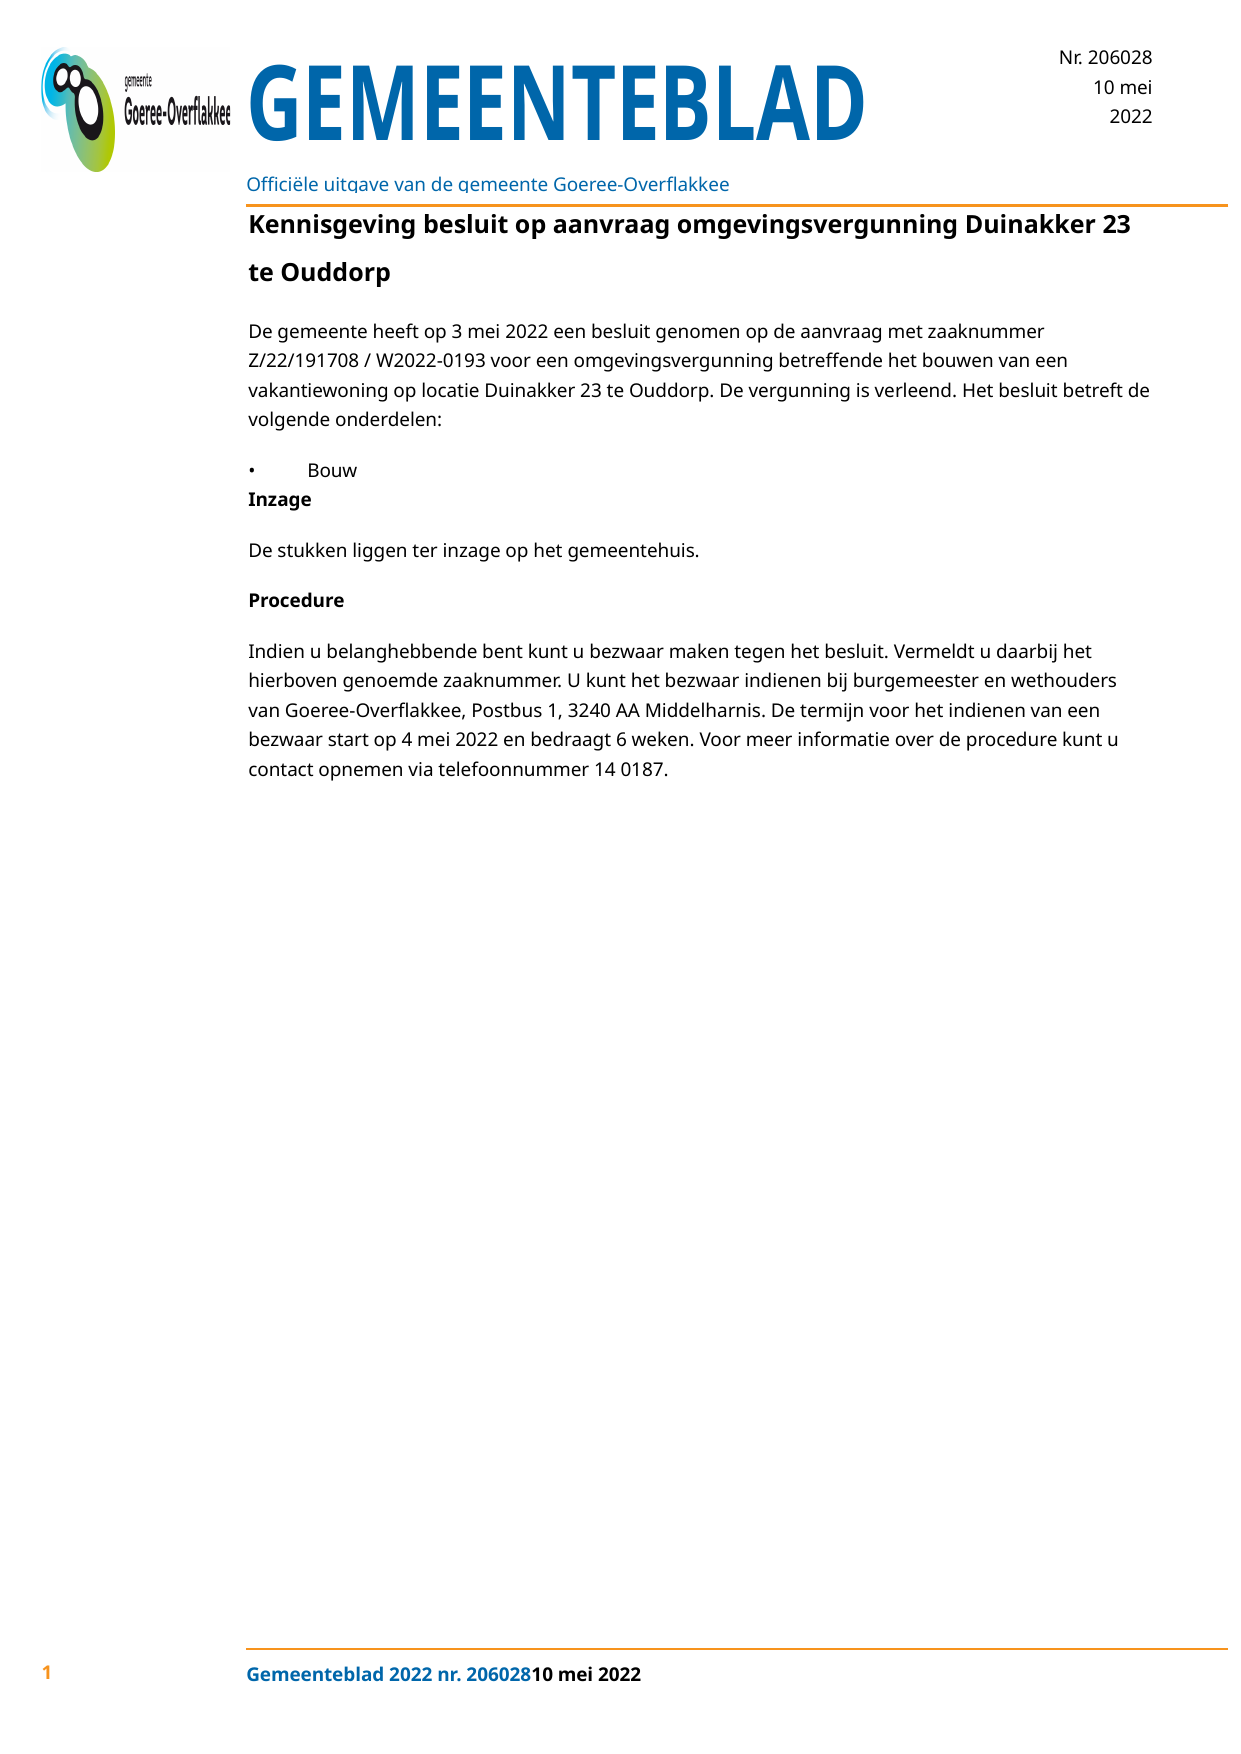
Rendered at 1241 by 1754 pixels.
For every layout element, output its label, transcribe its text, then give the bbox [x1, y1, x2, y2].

text Inzage [248, 487, 1152, 512]
list Bouw [248, 457, 1152, 483]
text De gemeente heeft op 3 mei 2022 een besluit genomen op de aanvraag met zaaknummer Z/22/191708 / W2022-0193 voor een omgevingsvergunning betreffende het bouwen van een vakantiewoning op locatie Duinakker 23 te Ouddorp. De vergunning is verleend. Het besluit betreft de volgende onderdelen: [248, 318, 1152, 432]
text Kennisgeving besluit op aanvraag omgevingsvergunning Duinakker 23 te Ouddorp [248, 207, 1152, 288]
text Indien u belanghebbende bent kunt u bezwaar maken tegen het besluit. Vermeldt u daarbij het hierboven genoemde zaaknummer. U kunt het bezwaar indienen bij burgemeester en wethouders van Goeree-Overflakkee, Postbus 1, 3240 AA Middelharnis. De termijn voor het indienen van een bezwaar start op 4 mei 2022 en bedraagt 6 weken. Voor meer informatie over de procedure kunt u contact opnemen via telefoonnummer 14 0187. [248, 638, 1152, 782]
picture [41, 47, 231, 172]
text De stukken liggen ter inzage op het gemeentehuis. [248, 537, 1152, 563]
text Procedure [248, 587, 1152, 613]
